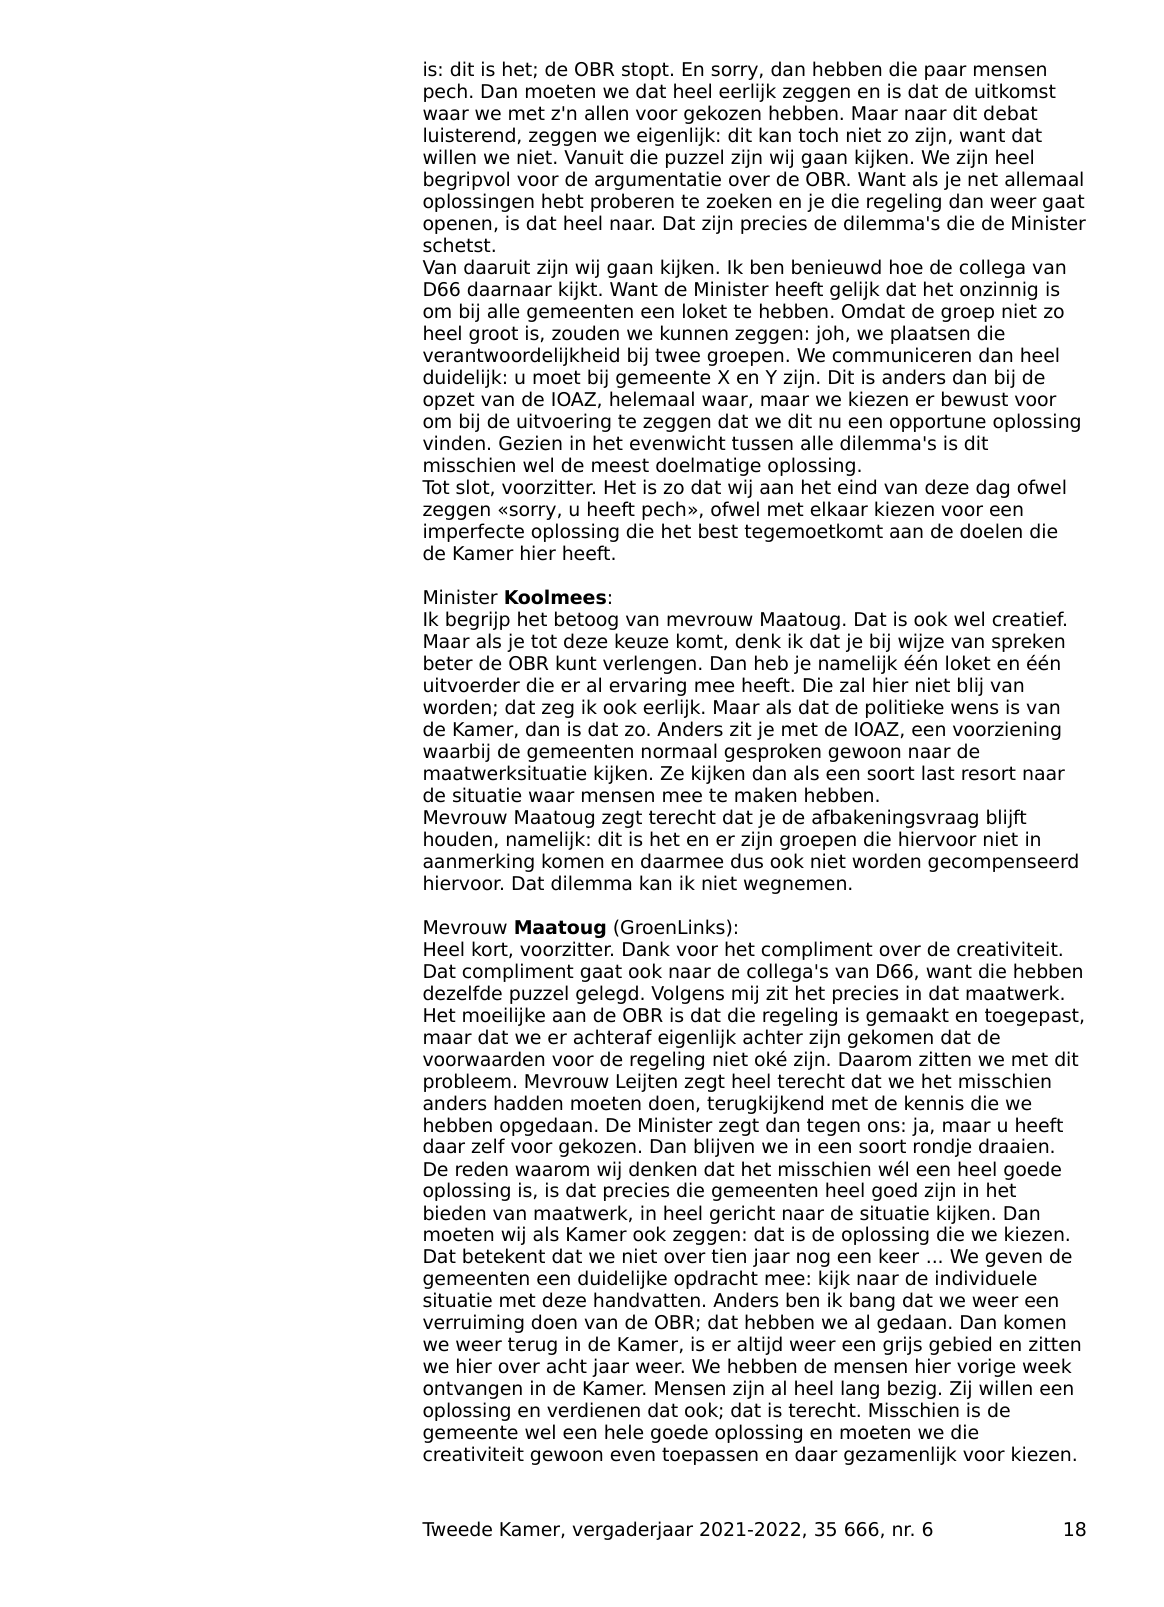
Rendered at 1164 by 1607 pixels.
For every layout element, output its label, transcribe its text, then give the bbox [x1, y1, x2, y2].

text Heel kort, voorzitter. Dank voor het compliment over de creativiteit. Dat compliment gaat ook naar de collega's van D66, want die hebben dezelfde puzzel gelegd. Volgens mij zit het precies in dat maatwerk. Het moeilijke aan de OBR is dat die regeling is gemaakt en toegepast, maar dat we er achteraf eigenlijk achter zijn gekomen dat de voorwaarden voor de regeling niet oké zijn. Daarom zitten we met dit probleem. Mevrouw Leijten zegt heel terecht dat we het misschien anders hadden moeten doen, terugkijkend met de kennis die we hebben opgedaan. De Minister zegt dan tegen ons: ja, maar u heeft daar zelf voor gekozen. Dan blijven we in een soort rondje draaien. De reden waarom wij denken dat het misschien wél een heel goede oplossing is, is dat precies die gemeenten heel goed zijn in het bieden van maatwerk, in heel gericht naar de situatie kijken. Dan moeten wij als Kamer ook zeggen: dat is de oplossing die we kiezen. Dat betekent dat we niet over tien jaar nog een keer ... We geven de gemeenten een duidelijke opdracht mee: kijk naar de individuele situatie met deze handvatten. Anders ben ik bang dat we weer een verruiming doen van de OBR; dat hebben we al gedaan. Dan komen we weer terug in de Kamer, is er altijd weer een grijs gebied en zitten we hier over acht jaar weer. We hebben de mensen hier vorige week ontvangen in de Kamer. Mensen zijn al heel lang bezig. Zij willen een oplossing en verdienen dat ook; dat is terecht. Misschien is de gemeente wel een hele goede oplossing en moeten we die creativiteit gewoon even toepassen en daar gezamenlijk voor kiezen. [422, 939, 1087, 1466]
text Mevrouw Maatoug zegt terecht dat je de afbakeningsvraag blijft houden, namelijk: dit is het en er zijn groepen die hiervoor niet in aanmerking komen en daarmee dus ook niet worden gecompenseerd hiervoor. Dat dilemma kan ik niet wegnemen. [422, 807, 1087, 894]
text Mevrouw Maatoug (GroenLinks): [422, 917, 1087, 939]
text Van daaruit zijn wij gaan kijken. Ik ben benieuwd hoe de collega van D66 daarnaar kijkt. Want de Minister heeft gelijk dat het onzinnig is om bij alle gemeenten een loket te hebben. Omdat de groep niet zo heel groot is, zouden we kunnen zeggen: joh, we plaatsen die verantwoordelijkheid bij twee groepen. We communiceren dan heel duidelijk: u moet bij gemeente X en Y zijn. Dit is anders dan bij de opzet van de IOAZ, helemaal waar, maar we kiezen er bewust voor om bij de uitvoering te zeggen dat we dit nu een opportune oplossing vinden. Gezien in het evenwicht tussen alle dilemma's is dit misschien wel de meest doelmatige oplossing. [422, 257, 1087, 477]
text Tot slot, voorzitter. Het is zo dat wij aan het eind van deze dag ofwel zeggen «sorry, u heeft pech», ofwel met elkaar kiezen voor een imperfecte oplossing die het best tegemoetkomt aan de doelen die de Kamer hier heeft. [422, 477, 1087, 564]
text is: dit is het; de OBR stopt. En sorry, dan hebben die paar mensen pech. Dan moeten we dat heel eerlijk zeggen en is dat de uitkomst waar we met z'n allen voor gekozen hebben. Maar naar dit debat luisterend, zeggen we eigenlijk: dit kan toch niet zo zijn, want dat willen we niet. Vanuit die puzzel zijn wij gaan kijken. We zijn heel begripvol voor de argumentatie over de OBR. Want als je net allemaal oplossingen hebt proberen te zoeken en je die regeling dan weer gaat openen, is dat heel naar. Dat zijn precies de dilemma's die de Minister schetst. [422, 59, 1087, 257]
text Minister Koolmees: [422, 587, 1087, 609]
text Ik begrijp het betoog van mevrouw Maatoug. Dat is ook wel creatief. Maar als je tot deze keuze komt, denk ik dat je bij wijze van spreken beter de OBR kunt verlengen. Dan heb je namelijk één loket en één uitvoerder die er al ervaring mee heeft. Die zal hier niet blij van worden; dat zeg ik ook eerlijk. Maar als dat de politieke wens is van de Kamer, dan is dat zo. Anders zit je met de IOAZ, een voorziening waarbij de gemeenten normaal gesproken gewoon naar de maatwerksituatie kijken. Ze kijken dan als een soort last resort naar de situatie waar mensen mee te maken hebben. [422, 609, 1087, 807]
